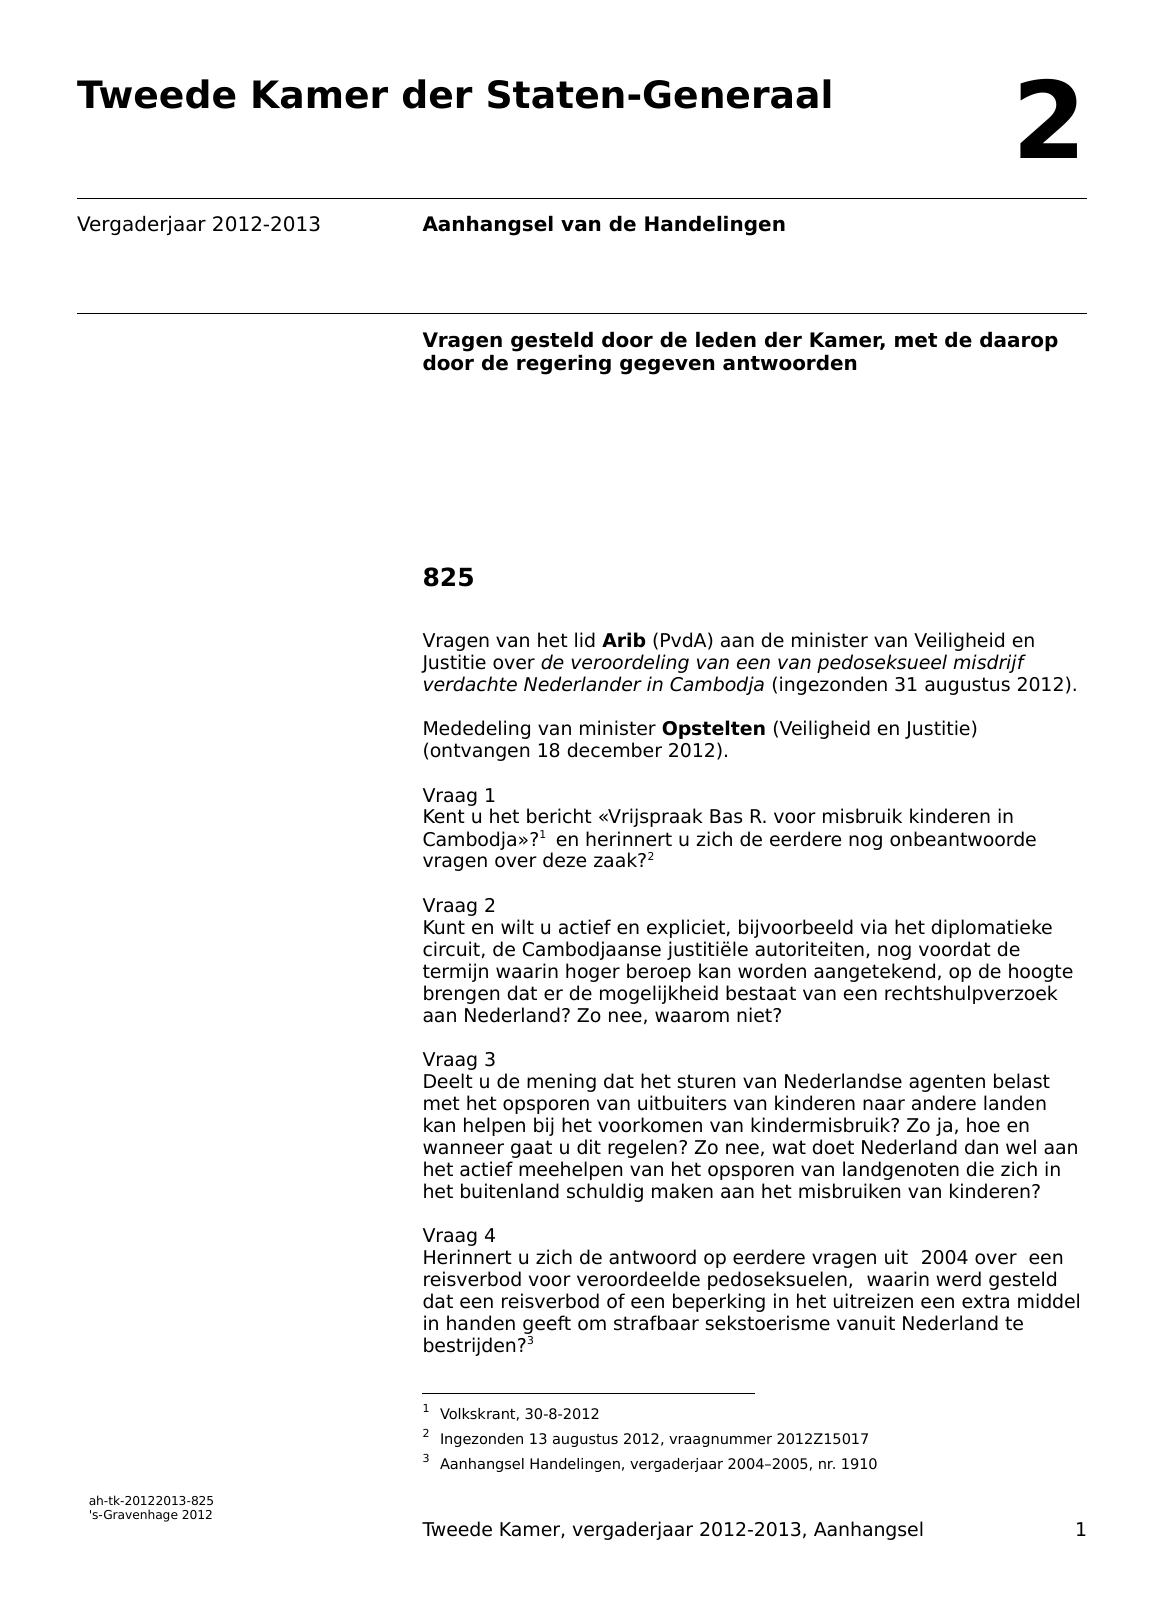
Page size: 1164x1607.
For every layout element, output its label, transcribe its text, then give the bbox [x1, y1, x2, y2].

text Ingezonden 13 augustus 2012, vraagnummer 2012Z15017 [422, 1427, 1087, 1449]
text Vraag 4 [422, 1225, 1087, 1247]
table_header 2 [886, 59, 1087, 198]
text Vragen van het lid Arib (PvdA) aan de minister van Veiligheid en Justitie over de veroordeling van een van pedoseksueel misdrijf verdachte Nederlander in Cambodja (ingezonden 31 augustus 2012). [422, 630, 1087, 696]
text Deelt u de mening dat het sturen van Nederlandse agenten belast met het opsporen van uitbuiters van kinderen naar andere landen kan helpen bij het voorkomen van kindermisbruik? Zo ja, hoe en wanneer gaat u dit regelen? Zo nee, wat doet Nederland dan wel aan het actief meehelpen van het opsporen van landgenoten die zich in het buitenland schuldig maken aan het misbruiken van kinderen? [422, 1071, 1087, 1202]
table_cell Vergaderjaar 2012-2013 [77, 199, 422, 313]
text Aanhangsel Handelingen, vergaderjaar 2004–2005, nr. 1910 [422, 1452, 1087, 1474]
text 's-Gravenhage 2012 [88, 1508, 323, 1522]
text Vraag 1 [422, 784, 1087, 806]
text Kunt en wilt u actief en expliciet, bijvoorbeeld via het diplomatieke circuit, de Cambodjaanse justitiële autoriteiten, nog voordat de termijn waarin hoger beroep kan worden aangetekend, op de hoogte brengen dat er de mogelijkheid bestaat van een rechtshulpverzoek aan Nederland? Zo nee, waarom niet? [422, 917, 1087, 1026]
text ah-tk-20122013-825 [88, 1494, 323, 1508]
table_cell Vragen gesteld door de leden der Kamer, met de daarop door de regering gegeven antwoorden [422, 314, 1087, 375]
text Herinnert u zich de antwoord op eerdere vragen uit 2004 over een reisverbod voor veroordeelde pedoseksuelen, waarin werd gesteld dat een reisverbod of een beperking in het uitreizen een extra middel in handen geeft om strafbaar sekstoerisme vanuit Nederland te bestrijden? [422, 1247, 1087, 1357]
text 825 [422, 563, 1087, 592]
text Vraag 2 [422, 894, 1087, 917]
text Kent u het bericht «Vrijspraak Bas R. voor misbruik kinderen in Cambodja»? en herinnert u zich de eerdere nog onbeantwoorde vragen over deze zaak? [422, 806, 1087, 872]
text Volkskrant, 30-8-2012 [422, 1402, 1087, 1424]
table_cell [77, 314, 422, 375]
table_cell Aanhangsel van de Handelingen [422, 199, 1087, 313]
text Vraag 3 [422, 1049, 1087, 1071]
text Mededeling van minister Opstelten (Veiligheid en Justitie) (ontvangen 18 december 2012). [422, 718, 1087, 762]
table_header Tweede Kamer der Staten-Generaal [77, 59, 886, 198]
